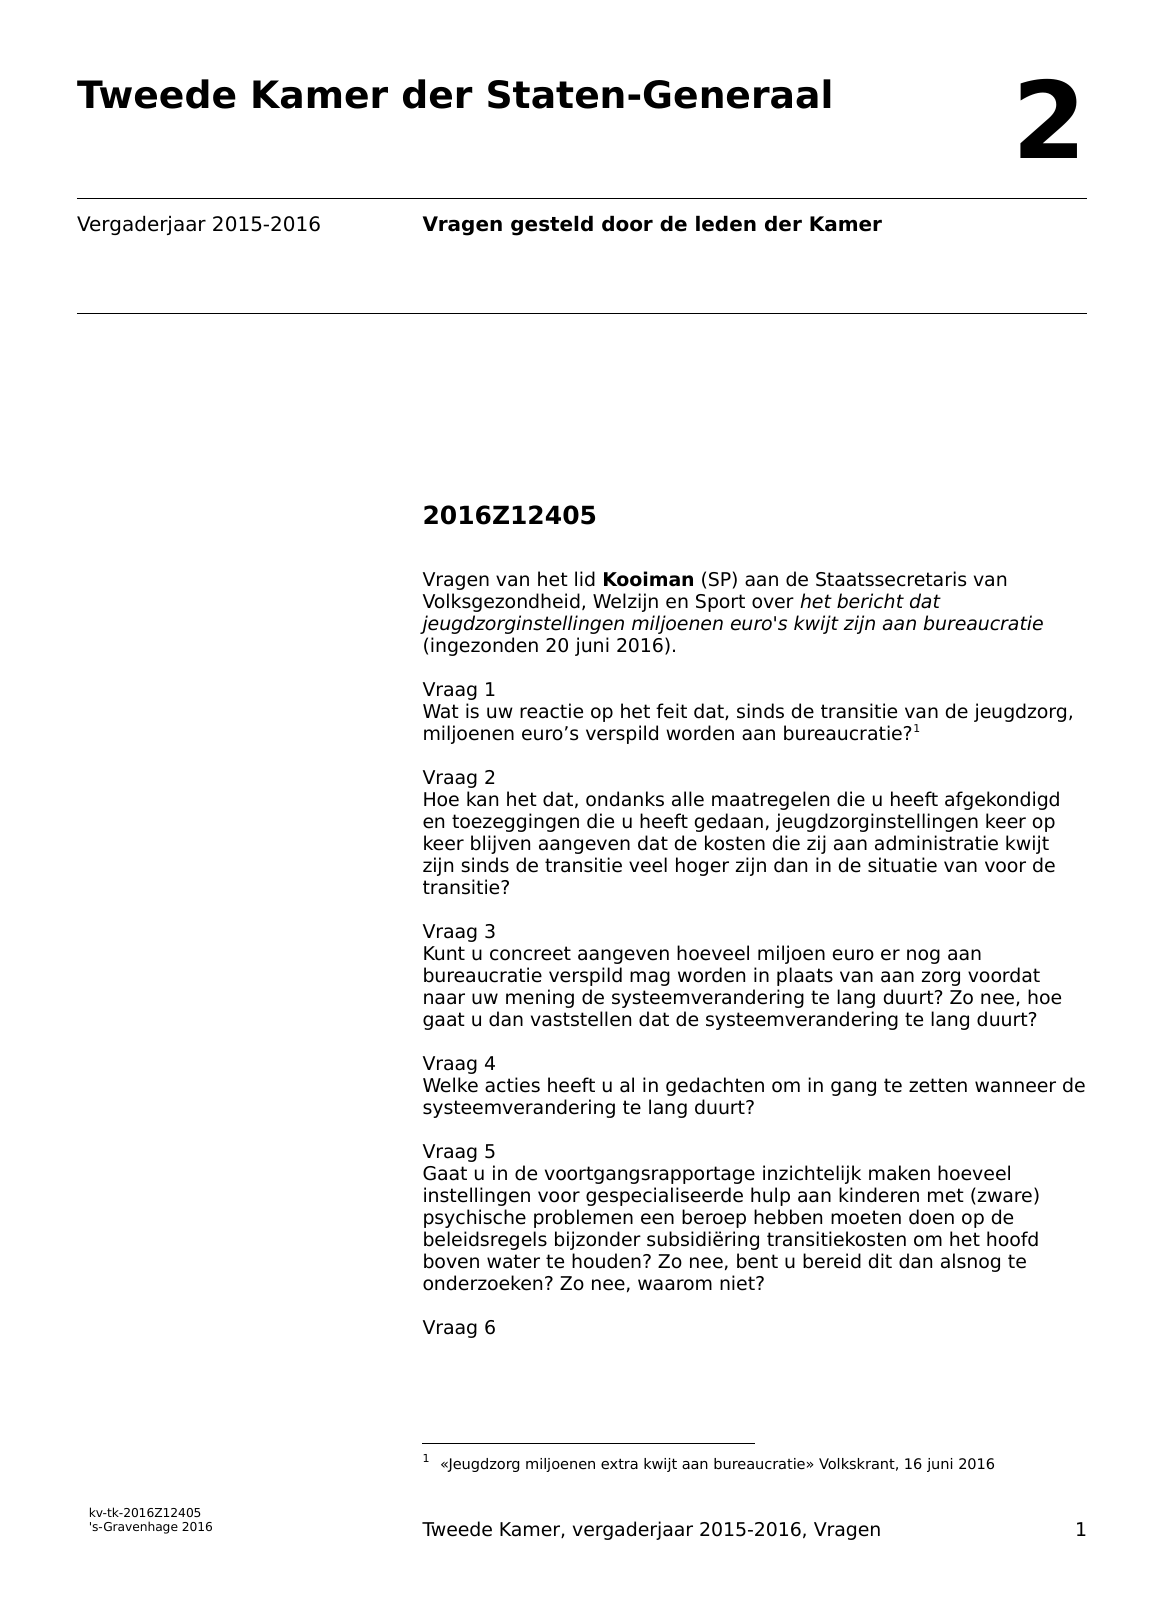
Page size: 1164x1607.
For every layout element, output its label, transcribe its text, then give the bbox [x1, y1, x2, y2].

text Vraag 4 [422, 1053, 1087, 1075]
table_cell Vragen gesteld door de leden der Kamer [422, 199, 1087, 313]
text Vraag 5 [422, 1141, 1087, 1163]
text Vraag 1 [422, 679, 1087, 701]
text Gaat u in de voortgangsrapportage inzichtelijk maken hoeveel instellingen voor gespecialiseerde hulp aan kinderen met (zware) psychische problemen een beroep hebben moeten doen op de beleidsregels bijzonder subsidiëring transitiekosten om het hoofd boven water te houden? Zo nee, bent u bereid dit dan alsnog te onderzoeken? Zo nee, waarom niet? [422, 1163, 1087, 1295]
text Hoe kan het dat, ondanks alle maatregelen die u heeft afgekondigd en toezeggingen die u heeft gedaan, jeugdzorginstellingen keer op keer blijven aangeven dat de kosten die zij aan administratie kwijt zijn sinds de transitie veel hoger zijn dan in de situatie van voor de transitie? [422, 789, 1087, 899]
text 's-Gravenhage 2016 [88, 1520, 323, 1534]
table_header 2 [886, 59, 1087, 198]
text Vraag 3 [422, 921, 1087, 943]
text «Jeugdzorg miljoenen extra kwijt aan bureaucratie» Volkskrant, 16 juni 2016 [422, 1452, 1087, 1474]
text Vraag 6 [422, 1317, 1087, 1339]
text 2016Z12405 [422, 501, 1087, 531]
text Vragen van het lid Kooiman (SP) aan de Staatssecretaris van Volksgezondheid, Welzijn en Sport over het bericht dat jeugdzorginstellingen miljoenen euro's kwijt zijn aan bureaucratie (ingezonden 20 juni 2016). [422, 569, 1087, 657]
text Kunt u concreet aangeven hoeveel miljoen euro er nog aan bureaucratie verspild mag worden in plaats van aan zorg voordat naar uw mening de systeemverandering te lang duurt? Zo nee, hoe gaat u dan vaststellen dat de systeemverandering te lang duurt? [422, 943, 1087, 1031]
table_cell Vergaderjaar 2015-2016 [77, 199, 422, 313]
table_header Tweede Kamer der Staten-Generaal [77, 59, 886, 198]
text Welke acties heeft u al in gedachten om in gang te zetten wanneer de systeemverandering te lang duurt? [422, 1075, 1087, 1119]
text kv-tk-2016Z12405 [88, 1506, 323, 1520]
text Wat is uw reactie op het feit dat, sinds de transitie van de jeugdzorg, miljoenen euro’s verspild worden aan bureaucratie? [422, 701, 1087, 745]
text Vraag 2 [422, 767, 1087, 789]
